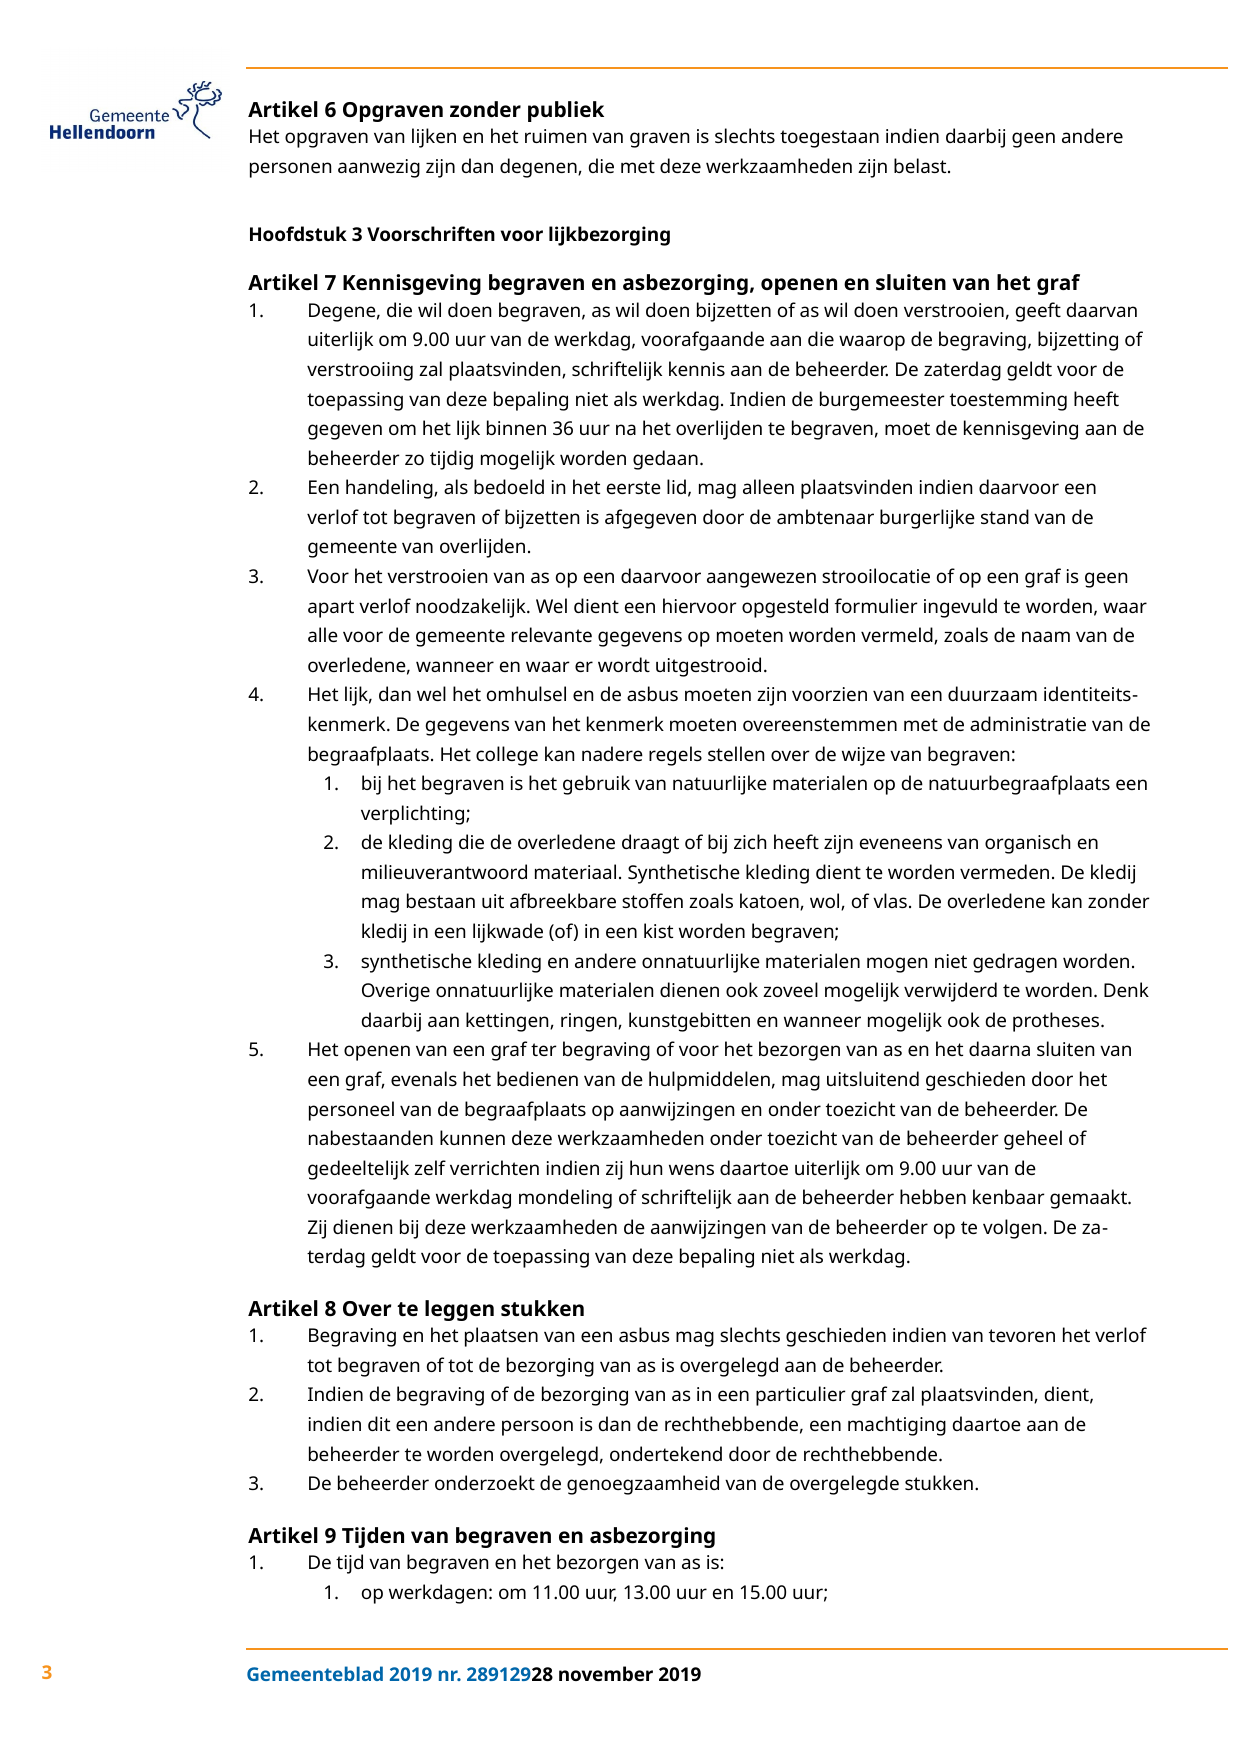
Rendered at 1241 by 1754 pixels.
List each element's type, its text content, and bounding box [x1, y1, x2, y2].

list De tijd van begraven en het bezorgen van as is: [248, 1549, 1152, 1575]
text Hoofdstuk 3 Voorschriften voor lijkbezorging [248, 219, 1152, 248]
list synthetische kleding en andere onnatuurlijke materialen mogen niet gedragen worden. Overige onnatuurlijke materialen dienen ook zoveel mogelijk verwijderd te worden. Denk daarbij aan kettingen, ringen, kunstgebitten en wanneer mogelijk ook de protheses. [323, 948, 1152, 1033]
list Indien de begraving of de bezorging van as in een particulier graf zal plaatsvinden, dient, indien dit een andere persoon is dan de rechthebbende, een machtiging daartoe aan de beheerder te worden overgelegd, ondertekend door de rechthebbende. [248, 1382, 1152, 1467]
text Artikel 9 Tijden van begraven en asbezorging [248, 1521, 1152, 1549]
text Het opgraven van lijken en het ruimen van graven is slechts toegestaan indien daarbij geen andere personen aanwezig zijn dan degenen, die met deze werkzaamheden zijn belast. [248, 123, 1152, 178]
list bij het begraven is het gebruik van natuurlijke materialen op de natuurbegraafplaats een verplichting; [323, 770, 1152, 826]
list de kleding die de overledene draagt of bij zich heeft zĳn eveneens van organisch en milieuverantwoord materiaal. Synthetische kleding dient te worden vermeden. De kledij mag bestaan uit afbreekbare stoffen zoals katoen, wol, of vlas. De overledene kan zonder kledij in een lijkwade (of) in een kist worden begraven; [323, 829, 1152, 944]
list Voor het verstrooien van as op een daarvoor aangewezen strooilocatie of op een graf is geen apart verlof noodzakelijk. Wel dient een hiervoor opgesteld formulier ingevuld te worden, waar alle voor de gemeente relevante gegevens op moeten worden vermeld, zoals de naam van de overledene, wanneer en waar er wordt uitgestrooid. [248, 563, 1152, 678]
list Het openen van een graf ter begraving of voor het bezorgen van as en het daarna sluiten van een graf, evenals het bedienen van de hulpmiddelen, mag uitsluitend geschieden door het personeel van de begraafplaats op aanwijzingen en onder toezicht van de beheerder. De nabestaanden kunnen deze werkzaamheden onder toezicht van de beheerder geheel of gedeel­telijk zelf verrichten indien zij hun wens daartoe uiterlijk om 9.00 uur van de voorafgaande werkdag mondeling of schriftelijk aan de beheerder hebben kenbaar gemaakt. Zij dienen bij deze werkzaamheden de aanwijzingen van de beheerder op te volgen. De za­terdag geldt voor de toepassing van deze bepaling niet als werkdag. [248, 1037, 1152, 1269]
list De beheerder onderzoekt de genoegzaamheid van de overgelegde stukken. [248, 1470, 1152, 1496]
list Een handeling, als bedoeld in het eerste lid, mag alleen plaatsvinden indien daarvoor een verlof tot begraven of bijzetten is afgegeven door de ambtenaar burgerlijke stand van de gemeente van overlijden. [248, 474, 1152, 559]
text Artikel 6 Opgraven zonder publiek [248, 95, 1152, 123]
text Artikel 8 Over te leggen stukken [248, 1294, 1152, 1322]
list op werkdagen: om 11.00 uur, 13.00 uur en 15.00 uur; [323, 1579, 1152, 1604]
list Het lijk, dan wel het omhulsel en de asbus moeten zijn voorzien van een duurzaam identiteits­kenmerk. De gegevens van het kenmerk moeten overeenstemmen met de administratie van de begraafplaats. Het college kan nadere regels stellen over de wijze van begraven: [248, 682, 1152, 766]
picture [41, 47, 231, 172]
list Degene, die wil doen begraven, as wil doen bijzetten of as wil doen verstrooien, geeft daarvan uiterlijk om 9.00 uur van de werkdag, voorafgaande aan die waarop de begraving, bijzetting of verstrooiing zal plaatsvinden, schriftelijk kennis aan de beheerder. De zaterdag geldt voor de toepassing van deze bepaling niet als werkdag. Indien de burgemeester toestemming heeft gegeven om het lijk binnen 36 uur na het overlijden te begraven, moet de kennisgeving aan de beheerder zo tijdig mogelijk worden gedaan. [248, 297, 1152, 471]
list Begraving en het plaatsen van een asbus mag slechts geschieden indien van tevoren het verlof tot begraven of tot de bezorging van as is overgelegd aan de beheerder. [248, 1322, 1152, 1378]
text Artikel 7 Kennisgeving begraven en asbezorging, openen en sluiten van het graf [248, 268, 1152, 297]
